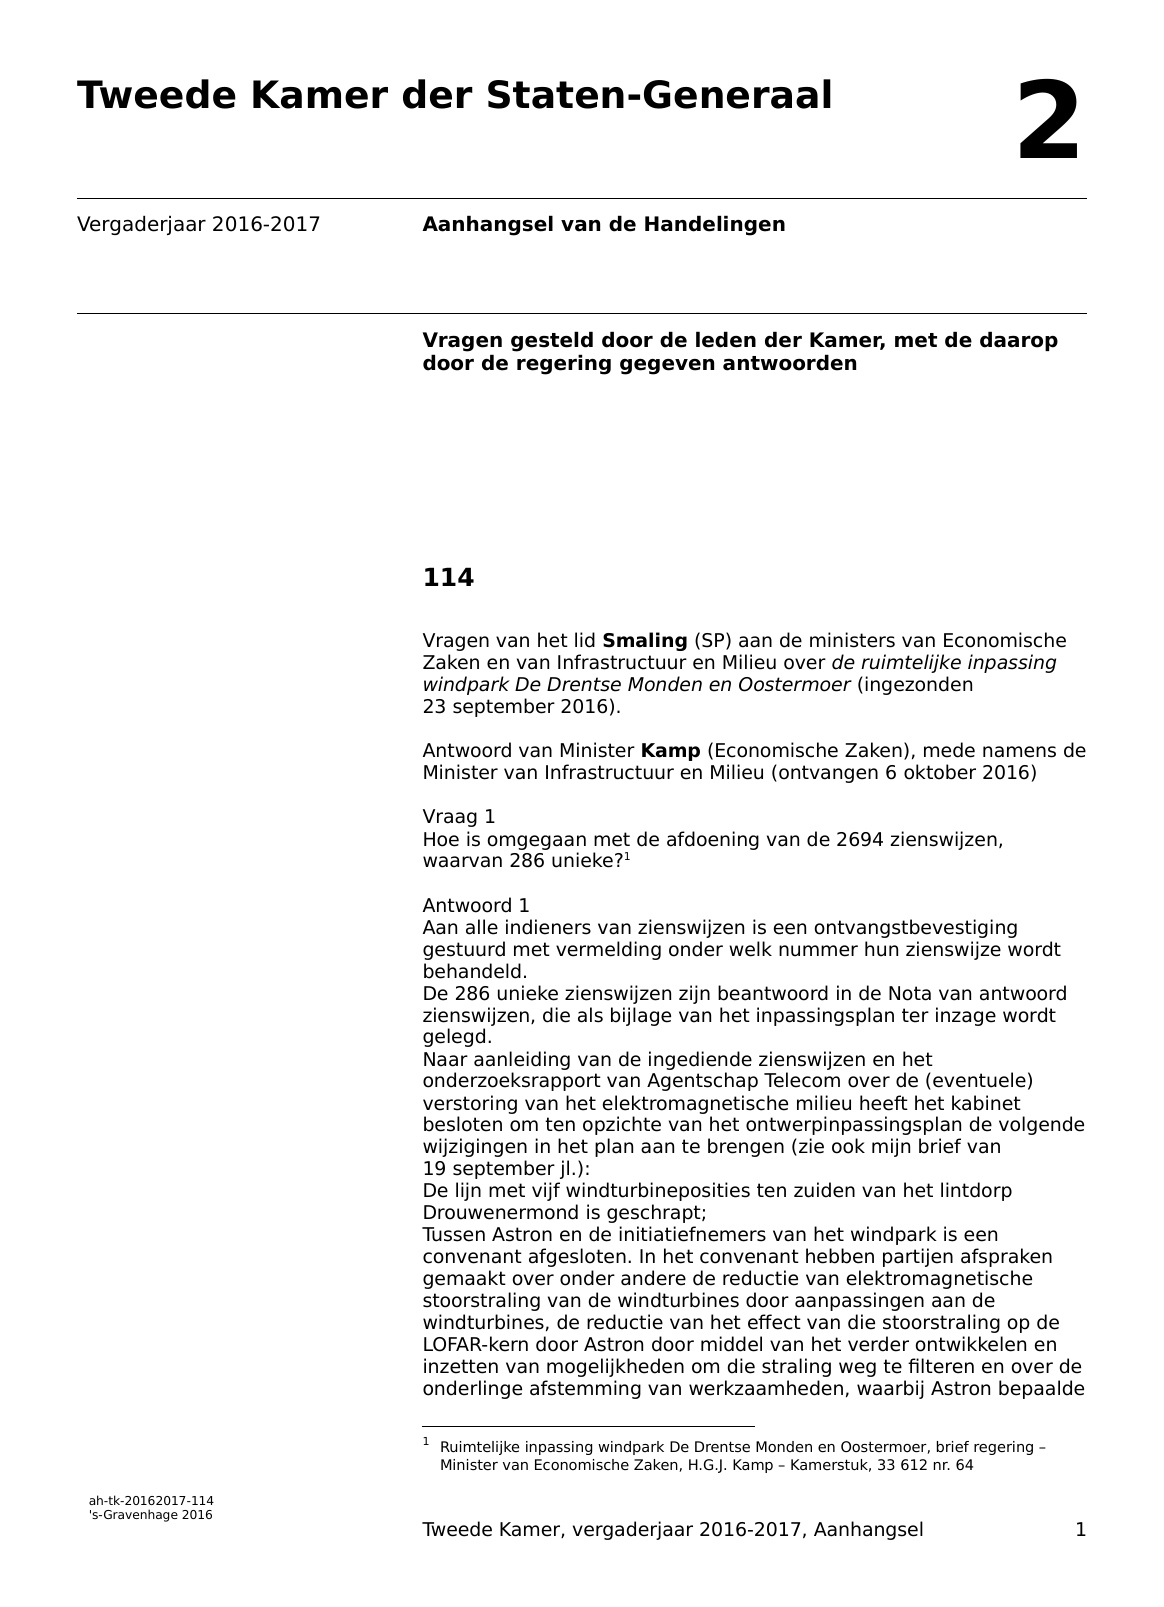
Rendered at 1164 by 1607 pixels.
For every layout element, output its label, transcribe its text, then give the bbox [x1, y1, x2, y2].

text Antwoord van Minister Kamp (Economische Zaken), mede namens de Minister van Infrastructuur en Milieu (ontvangen 6 oktober 2016) [422, 740, 1087, 784]
table_header 2 [886, 59, 1087, 198]
text Aan alle indieners van zienswijzen is een ontvangstbevestiging gestuurd met vermelding onder welk nummer hun zienswijze wordt behandeld. [422, 917, 1087, 982]
table_cell [77, 314, 422, 375]
text De 286 unieke zienswijzen zijn beantwoord in de Nota van antwoord zienswijzen, die als bijlage van het inpassingsplan ter inzage wordt gelegd. [422, 982, 1087, 1048]
table_cell Aanhangsel van de Handelingen [422, 199, 1087, 313]
text Hoe is omgegaan met de afdoening van de 2694 zienswijzen, waarvan 286 unieke? [422, 828, 1087, 872]
table_cell Vragen gesteld door de leden der Kamer, met de daarop door de regering gegeven antwoorden [422, 314, 1087, 375]
text 's-Gravenhage 2016 [88, 1508, 323, 1522]
text Vraag 1 [422, 806, 1087, 828]
text Naar aanleiding van de ingediende zienswijzen en het onderzoeksrapport van Agentschap Telecom over de (eventuele) verstoring van het elektromagnetische milieu heeft het kabinet besloten om ten opzichte van het ontwerpinpassingsplan de volgende wijzigingen in het plan aan te brengen (zie ook mijn brief van 19 september jl.): [422, 1048, 1087, 1180]
table_cell Vergaderjaar 2016-2017 [77, 199, 422, 313]
text Antwoord 1 [422, 894, 1087, 917]
text 114 [422, 563, 1087, 592]
text Ruimtelijke inpassing windpark De Drentse Monden en Oostermoer, brief regering – Minister van Economische Zaken, H.G.J. Kamp – Kamerstuk, 33 612 nr. 64 [422, 1435, 1087, 1474]
text De lijn met vijf windturbineposities ten zuiden van het lintdorp Drouwenermond is geschrapt; [422, 1180, 1087, 1224]
text Tussen Astron en de initiatiefnemers van het windpark is een convenant afgesloten. In het convenant hebben partijen afspraken gemaakt over onder andere de reductie van elektromagnetische stoorstraling van de windturbines door aanpassingen aan de windturbines, de reductie van het effect van die stoorstraling op de LOFAR-kern door Astron door middel van het verder ontwikkelen en inzetten van mogelijkheden om die straling weg te filteren en over de onderlinge afstemming van werkzaamheden, waarbij Astron bepaalde [422, 1224, 1087, 1400]
table_header Tweede Kamer der Staten-Generaal [77, 59, 886, 198]
text Vragen van het lid Smaling (SP) aan de ministers van Economische Zaken en van Infrastructuur en Milieu over de ruimtelijke inpassing windpark De Drentse Monden en Oostermoer (ingezonden 23 september 2016). [422, 630, 1087, 718]
text ah-tk-20162017-114 [88, 1494, 323, 1508]
